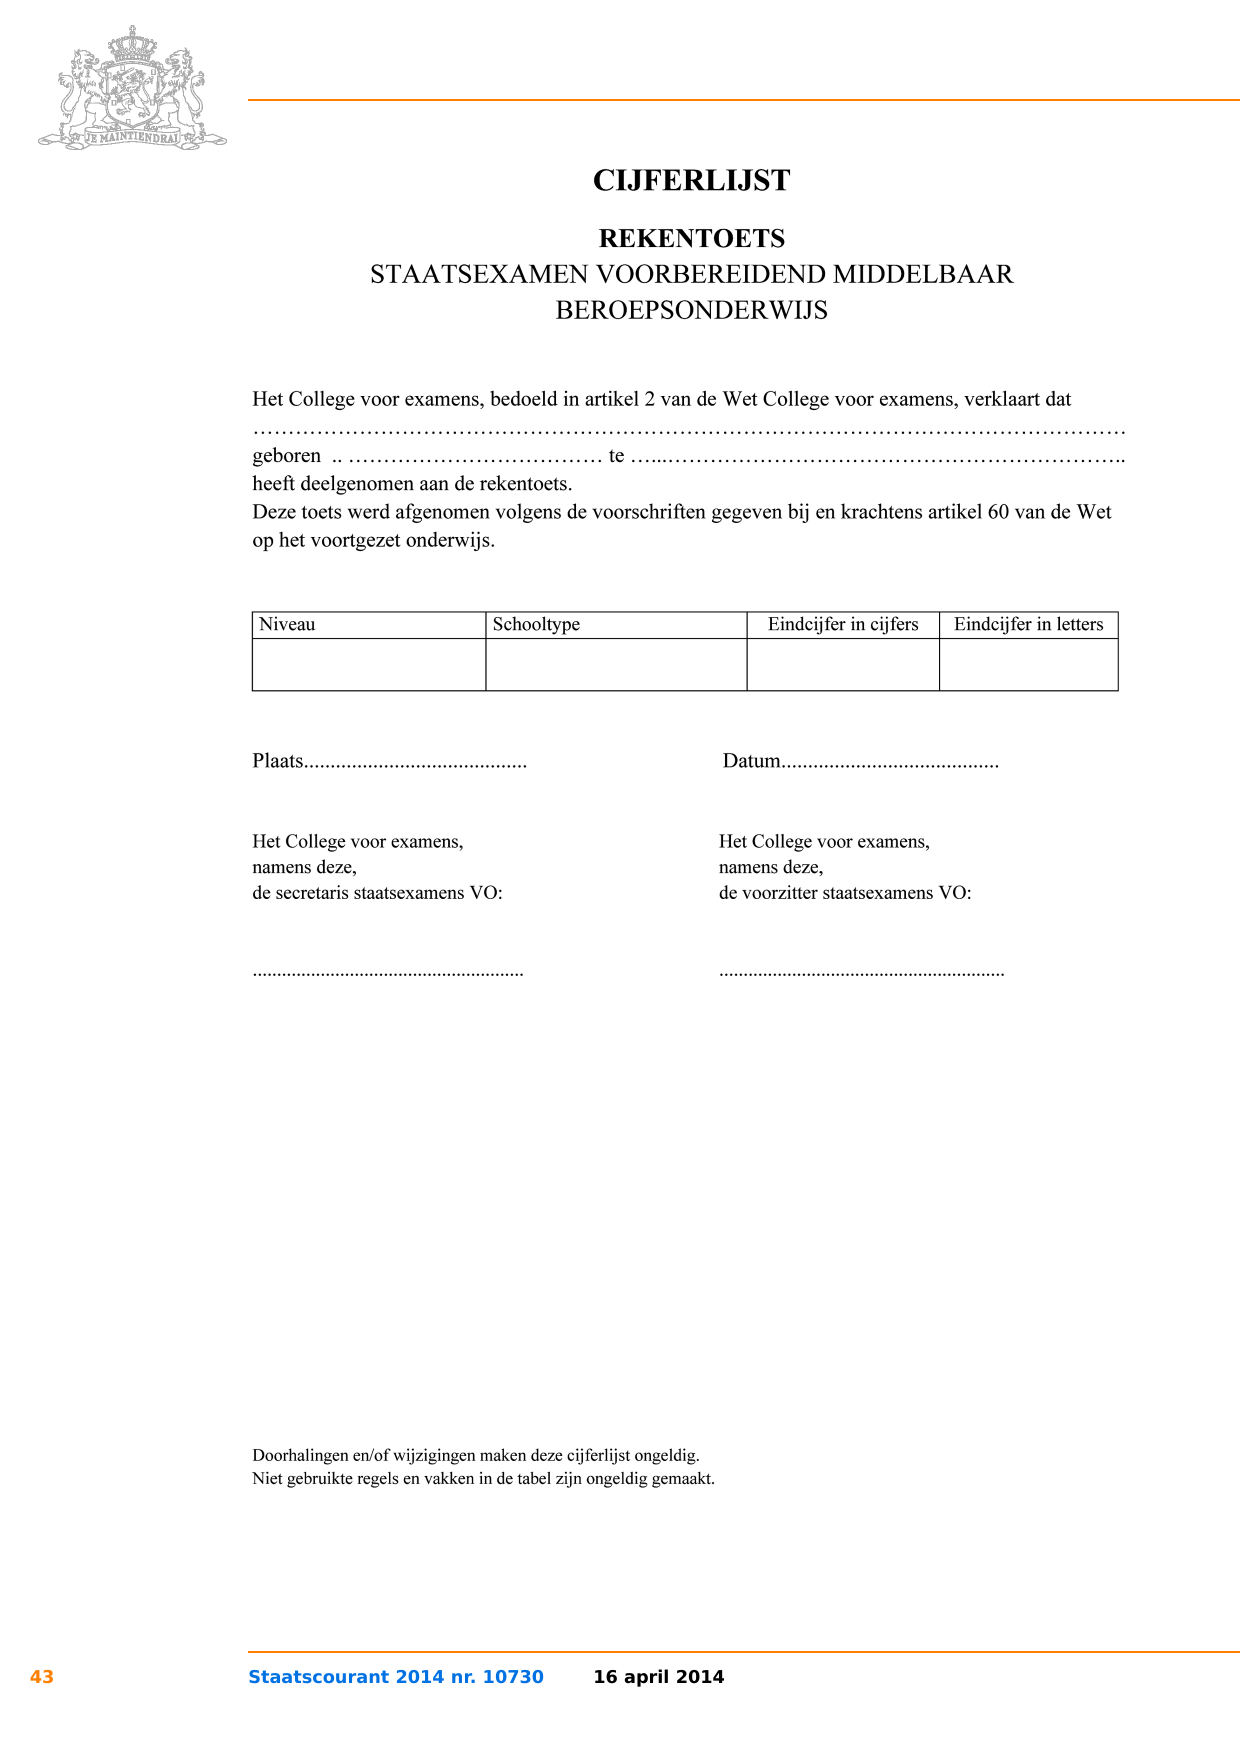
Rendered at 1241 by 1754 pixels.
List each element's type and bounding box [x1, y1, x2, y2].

picture [38, 25, 227, 150]
picture [248, 155, 1134, 1502]
